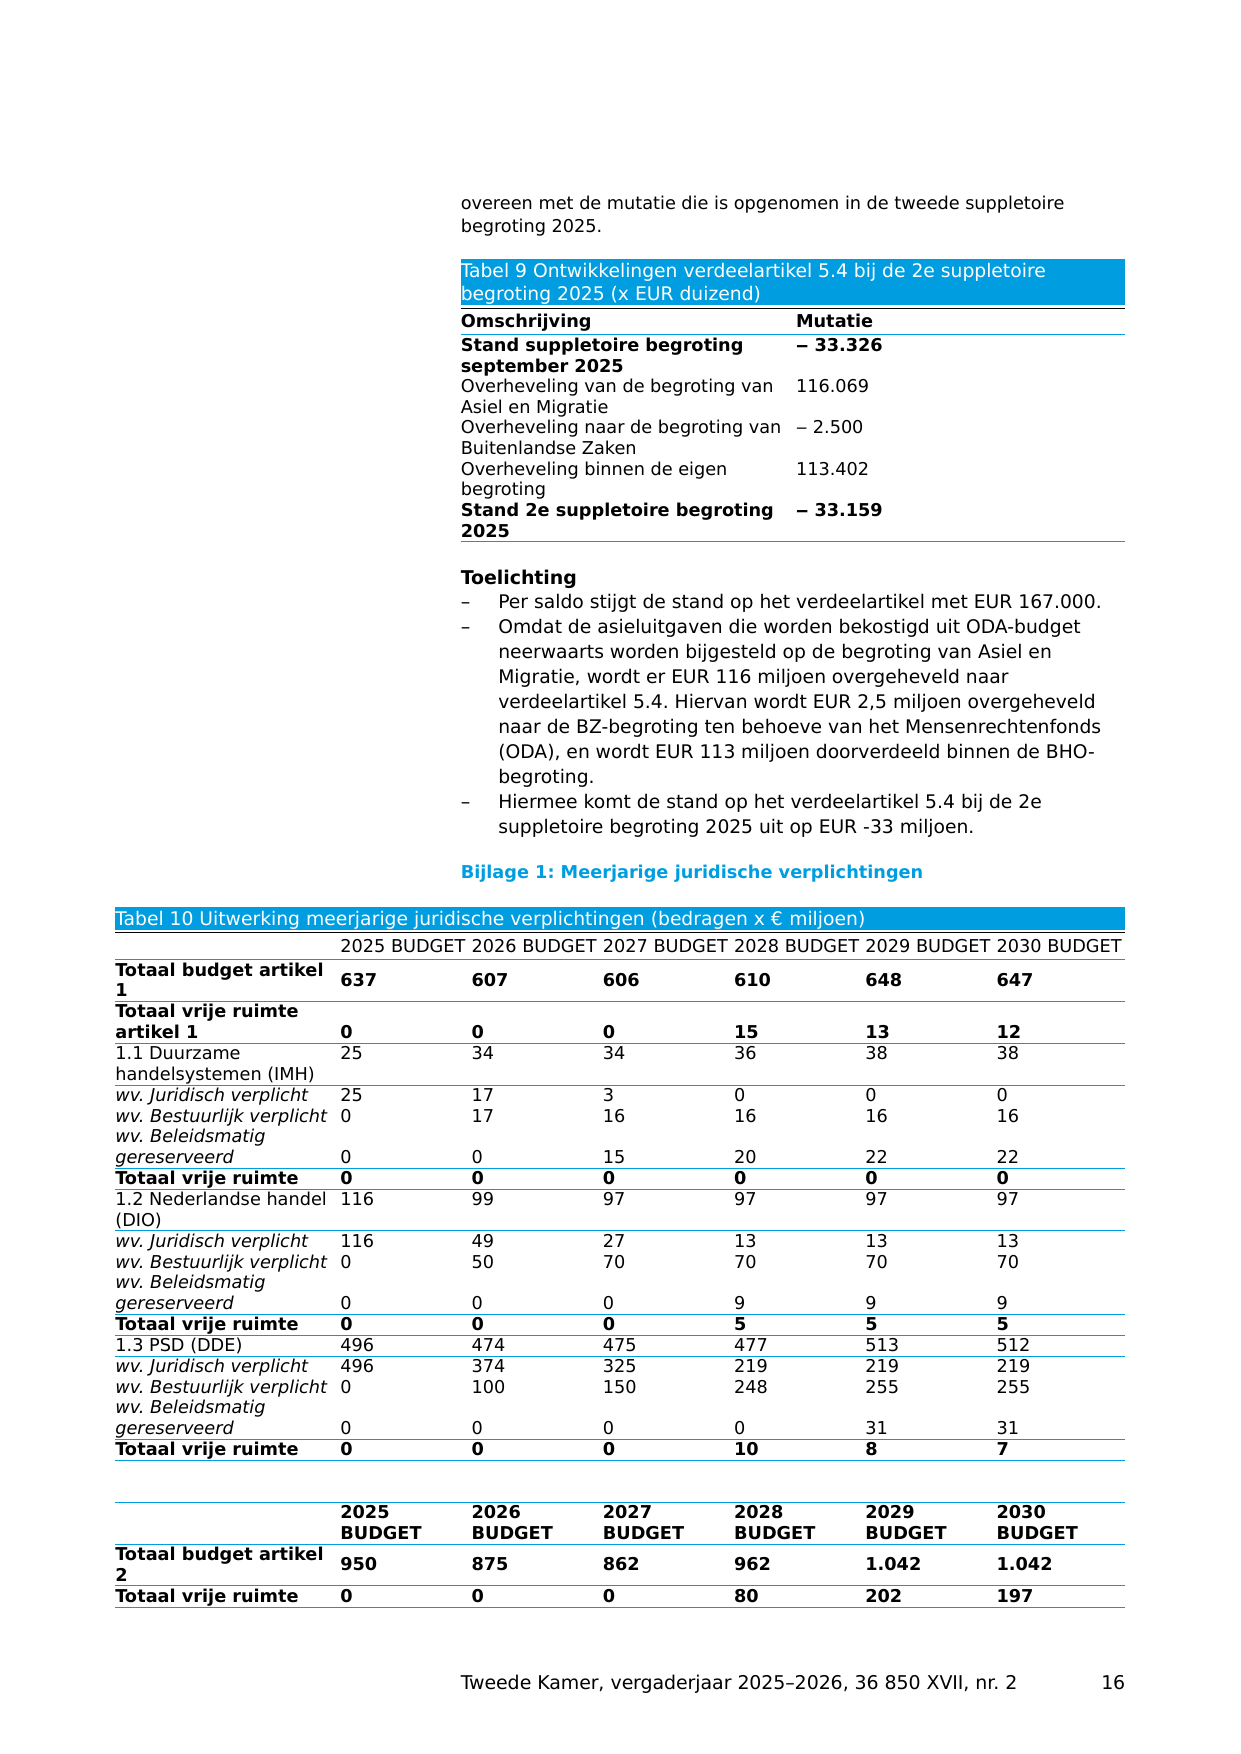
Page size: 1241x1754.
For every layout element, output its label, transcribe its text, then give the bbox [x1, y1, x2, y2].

table_cell 15 [600, 1126, 731, 1167]
table_cell 219 [994, 1357, 1125, 1377]
table_cell 13 [994, 1231, 1125, 1252]
table_cell 97 [731, 1190, 862, 1230]
table_cell 97 [862, 1190, 993, 1230]
table_cell 0 [337, 1126, 468, 1167]
table_cell 2026 BUDGET [469, 933, 600, 959]
table_cell [337, 1461, 468, 1481]
table_cell 512 [994, 1336, 1125, 1356]
table_cell Totaal budget artikel 2 [115, 1545, 337, 1585]
table_cell 0 [337, 1272, 468, 1313]
table_cell 70 [994, 1252, 1125, 1272]
table_cell 0 [337, 1002, 468, 1043]
table_cell 0 [337, 1398, 468, 1439]
table_cell 27 [600, 1231, 731, 1252]
table_cell wv. Beleidsmatig gereserveerd [115, 1398, 337, 1439]
table_cell 9 [994, 1272, 1125, 1313]
table_cell 647 [994, 960, 1125, 1001]
table_cell 0 [731, 1086, 862, 1106]
table_cell [469, 1461, 600, 1481]
table_cell 70 [600, 1252, 731, 1272]
table_cell [862, 1481, 993, 1502]
table_cell 31 [862, 1398, 993, 1439]
table_cell 606 [600, 960, 731, 1001]
table_cell 0 [469, 1272, 600, 1313]
table_cell 0 [600, 1169, 731, 1189]
table_cell 475 [600, 1336, 731, 1356]
table_cell 34 [469, 1044, 600, 1084]
table_cell 0 [469, 1126, 600, 1167]
table_cell 2029 BUDGET [862, 1503, 993, 1543]
table_cell wv. Juridisch verplicht [115, 1086, 337, 1106]
table_cell Stand suppletoire begroting september 2025 [461, 335, 793, 376]
table_cell 496 [337, 1336, 468, 1356]
table_cell 0 [469, 1586, 600, 1606]
text Toelichting [461, 567, 1125, 589]
table_cell 648 [862, 960, 993, 1001]
table_cell 2030 BUDGET [994, 1503, 1125, 1543]
table_cell 5 [862, 1315, 993, 1334]
table_cell 197 [994, 1586, 1125, 1606]
table_cell 255 [862, 1377, 993, 1397]
table_cell 99 [469, 1190, 600, 1230]
table_cell ‒ 33.326 [793, 335, 1125, 376]
table_cell 25 [337, 1044, 468, 1084]
table_cell 2029 BUDGET [862, 933, 993, 959]
table_cell 2030 BUDGET [994, 933, 1125, 959]
table_cell Mutatie [793, 309, 1125, 334]
table_cell 0 [469, 1315, 600, 1334]
table_cell wv. Beleidsmatig gereserveerd [115, 1126, 337, 1167]
table_cell 31 [994, 1398, 1125, 1439]
table_cell wv. Bestuurlijk verplicht [115, 1252, 337, 1272]
table_cell [469, 1481, 600, 1502]
table_cell 13 [862, 1231, 993, 1252]
table_cell 374 [469, 1357, 600, 1377]
table_cell Totaal vrije ruimte [115, 1586, 337, 1606]
table_cell 3 [600, 1086, 731, 1106]
table_cell 100 [469, 1377, 600, 1397]
table_cell 16 [731, 1106, 862, 1126]
table_cell 477 [731, 1336, 862, 1356]
table_cell 20 [731, 1126, 862, 1167]
table_cell 97 [994, 1190, 1125, 1230]
table_cell 0 [862, 1169, 993, 1189]
table_cell 0 [469, 1398, 600, 1439]
list Omdat de asieluitgaven die worden bekostigd uit ODA-budget neerwaarts worden bijgesteld op de begroting van Asiel en Migratie, wordt er EUR 116 miljoen overgeheveld naar verdeelartikel 5.4. Hiervan wordt EUR 2,5 miljoen overgeheveld naar de BZ-begroting ten behoeve van het Mensenrechtenfonds (ODA), en wordt EUR 113 miljoen doorverdeeld binnen de BHO-begroting. [461, 614, 1125, 789]
table_cell 97 [600, 1190, 731, 1230]
table_cell 5 [994, 1315, 1125, 1334]
table_cell 0 [600, 1586, 731, 1606]
table_cell 0 [600, 1002, 731, 1043]
table_cell Totaal vrije ruimte [115, 1169, 337, 1189]
table_cell 13 [731, 1231, 862, 1252]
title Bijlage 1: Meerjarige juridische verplichtingen [461, 861, 1125, 883]
table_cell 49 [469, 1231, 600, 1252]
table_cell 0 [337, 1377, 468, 1397]
table_cell [994, 1461, 1125, 1481]
table_cell 22 [862, 1126, 993, 1167]
table_cell Overheveling binnen de eigen begroting [461, 459, 793, 500]
table_cell Totaal budget artikel 1 [115, 960, 337, 1001]
table_cell 116 [337, 1190, 468, 1230]
table_cell 50 [469, 1252, 600, 1272]
table_cell 1.3 PSD (DDE) [115, 1336, 337, 1356]
table_cell ‒ 33.159 [793, 500, 1125, 541]
table_cell 637 [337, 960, 468, 1001]
table_cell [115, 1481, 337, 1502]
table_cell 10 [731, 1440, 862, 1460]
table_cell 0 [994, 1169, 1125, 1189]
table_cell 0 [469, 1002, 600, 1043]
table_cell 2028 BUDGET [731, 1503, 862, 1543]
table_cell 13 [862, 1002, 993, 1043]
table_cell 610 [731, 960, 862, 1001]
table_cell [731, 1461, 862, 1481]
table_cell 116.069 [793, 376, 1125, 417]
table_cell [862, 1461, 993, 1481]
table_cell [600, 1481, 731, 1502]
table_cell 248 [731, 1377, 862, 1397]
table_cell Stand 2e suppletoire begroting 2025 [461, 500, 793, 541]
table_cell 34 [600, 1044, 731, 1084]
table_cell 0 [600, 1272, 731, 1313]
table_cell [115, 933, 337, 959]
table_cell 36 [731, 1044, 862, 1084]
table_cell Overheveling van de begroting van Asiel en Migratie [461, 376, 793, 417]
table_cell [600, 1461, 731, 1481]
table_cell wv. Beleidsmatig gereserveerd [115, 1272, 337, 1313]
table_cell 0 [600, 1315, 731, 1334]
table_cell 113.402 [793, 459, 1125, 500]
table_cell 7 [994, 1440, 1125, 1460]
table_cell Totaal vrije ruimte artikel 1 [115, 1002, 337, 1043]
table_cell [337, 1481, 468, 1502]
table_cell 16 [994, 1106, 1125, 1126]
table_cell 474 [469, 1336, 600, 1356]
table_cell wv. Juridisch verplicht [115, 1231, 337, 1252]
table_cell 70 [862, 1252, 993, 1272]
table_cell 0 [600, 1440, 731, 1460]
table_cell Omschrijving [461, 309, 793, 334]
table_cell [115, 1461, 337, 1481]
table_cell 255 [994, 1377, 1125, 1397]
table_cell 8 [862, 1440, 993, 1460]
table_cell 2026 BUDGET [469, 1503, 600, 1543]
text overeen met de mutatie die is opgenomen in de tweede suppletoire begroting 2025. [461, 191, 1125, 237]
table_cell 17 [469, 1086, 600, 1106]
table_cell 1.042 [994, 1545, 1125, 1585]
table_cell 150 [600, 1377, 731, 1397]
table_cell 496 [337, 1357, 468, 1377]
table_cell 0 [337, 1252, 468, 1272]
table_cell 0 [337, 1106, 468, 1126]
table_cell 22 [994, 1126, 1125, 1167]
table_cell 38 [994, 1044, 1125, 1084]
table_cell 1.1 Duurzame handelsystemen (IMH) [115, 1044, 337, 1084]
table_cell 2027 BUDGET [600, 933, 731, 959]
table_cell 9 [862, 1272, 993, 1313]
table_cell 0 [337, 1440, 468, 1460]
table_cell 16 [600, 1106, 731, 1126]
table_cell 2025 BUDGET [337, 933, 468, 959]
table_cell 202 [862, 1586, 993, 1606]
table_cell 0 [469, 1440, 600, 1460]
table_cell 1.2 Nederlandse handel (DIO) [115, 1190, 337, 1230]
table_cell 2028 BUDGET [731, 933, 862, 959]
table_cell 2027 BUDGET [600, 1503, 731, 1543]
table_cell 2025 BUDGET [337, 1503, 468, 1543]
table_cell wv. Juridisch verplicht [115, 1357, 337, 1377]
table_cell 0 [731, 1398, 862, 1439]
table_cell 0 [994, 1086, 1125, 1106]
table_cell 1.042 [862, 1545, 993, 1585]
table_cell 80 [731, 1586, 862, 1606]
table_cell 0 [337, 1315, 468, 1334]
table_cell 9 [731, 1272, 862, 1313]
table_cell 607 [469, 960, 600, 1001]
table_cell ‒ 2.500 [793, 418, 1125, 459]
table_cell 862 [600, 1545, 731, 1585]
table_cell 219 [862, 1357, 993, 1377]
table_cell [731, 1481, 862, 1502]
table_cell 5 [731, 1315, 862, 1334]
table_cell 25 [337, 1086, 468, 1106]
table_cell 962 [731, 1545, 862, 1585]
table_cell 70 [731, 1252, 862, 1272]
table_cell 0 [862, 1086, 993, 1106]
table_cell 15 [731, 1002, 862, 1043]
table_cell 12 [994, 1002, 1125, 1043]
list Hiermee komt de stand op het verdeelartikel 5.4 bij de 2e suppletoire begroting 2025 uit op EUR -33 miljoen. [461, 789, 1125, 839]
table_cell 0 [469, 1169, 600, 1189]
table_cell 325 [600, 1357, 731, 1377]
list Per saldo stijgt de stand op het verdeelartikel met EUR 167.000. [461, 589, 1125, 614]
table_cell 0 [337, 1586, 468, 1606]
table_cell 219 [731, 1357, 862, 1377]
table_cell 116 [337, 1231, 468, 1252]
table_cell 17 [469, 1106, 600, 1126]
table_cell 0 [731, 1169, 862, 1189]
table_cell wv. Bestuurlijk verplicht [115, 1377, 337, 1397]
table_cell 0 [600, 1398, 731, 1439]
table_cell 950 [337, 1545, 468, 1585]
table_cell 16 [862, 1106, 993, 1126]
table_cell 513 [862, 1336, 993, 1356]
table_cell 875 [469, 1545, 600, 1585]
table_cell [115, 1503, 337, 1543]
table_cell 0 [337, 1169, 468, 1189]
table_cell 38 [862, 1044, 993, 1084]
table_cell Totaal vrije ruimte [115, 1440, 337, 1460]
table_cell wv. Bestuurlijk verplicht [115, 1106, 337, 1126]
table_cell [994, 1481, 1125, 1502]
table_cell Overheveling naar de begroting van Buitenlandse Zaken [461, 418, 793, 459]
table_cell Totaal vrije ruimte [115, 1315, 337, 1334]
